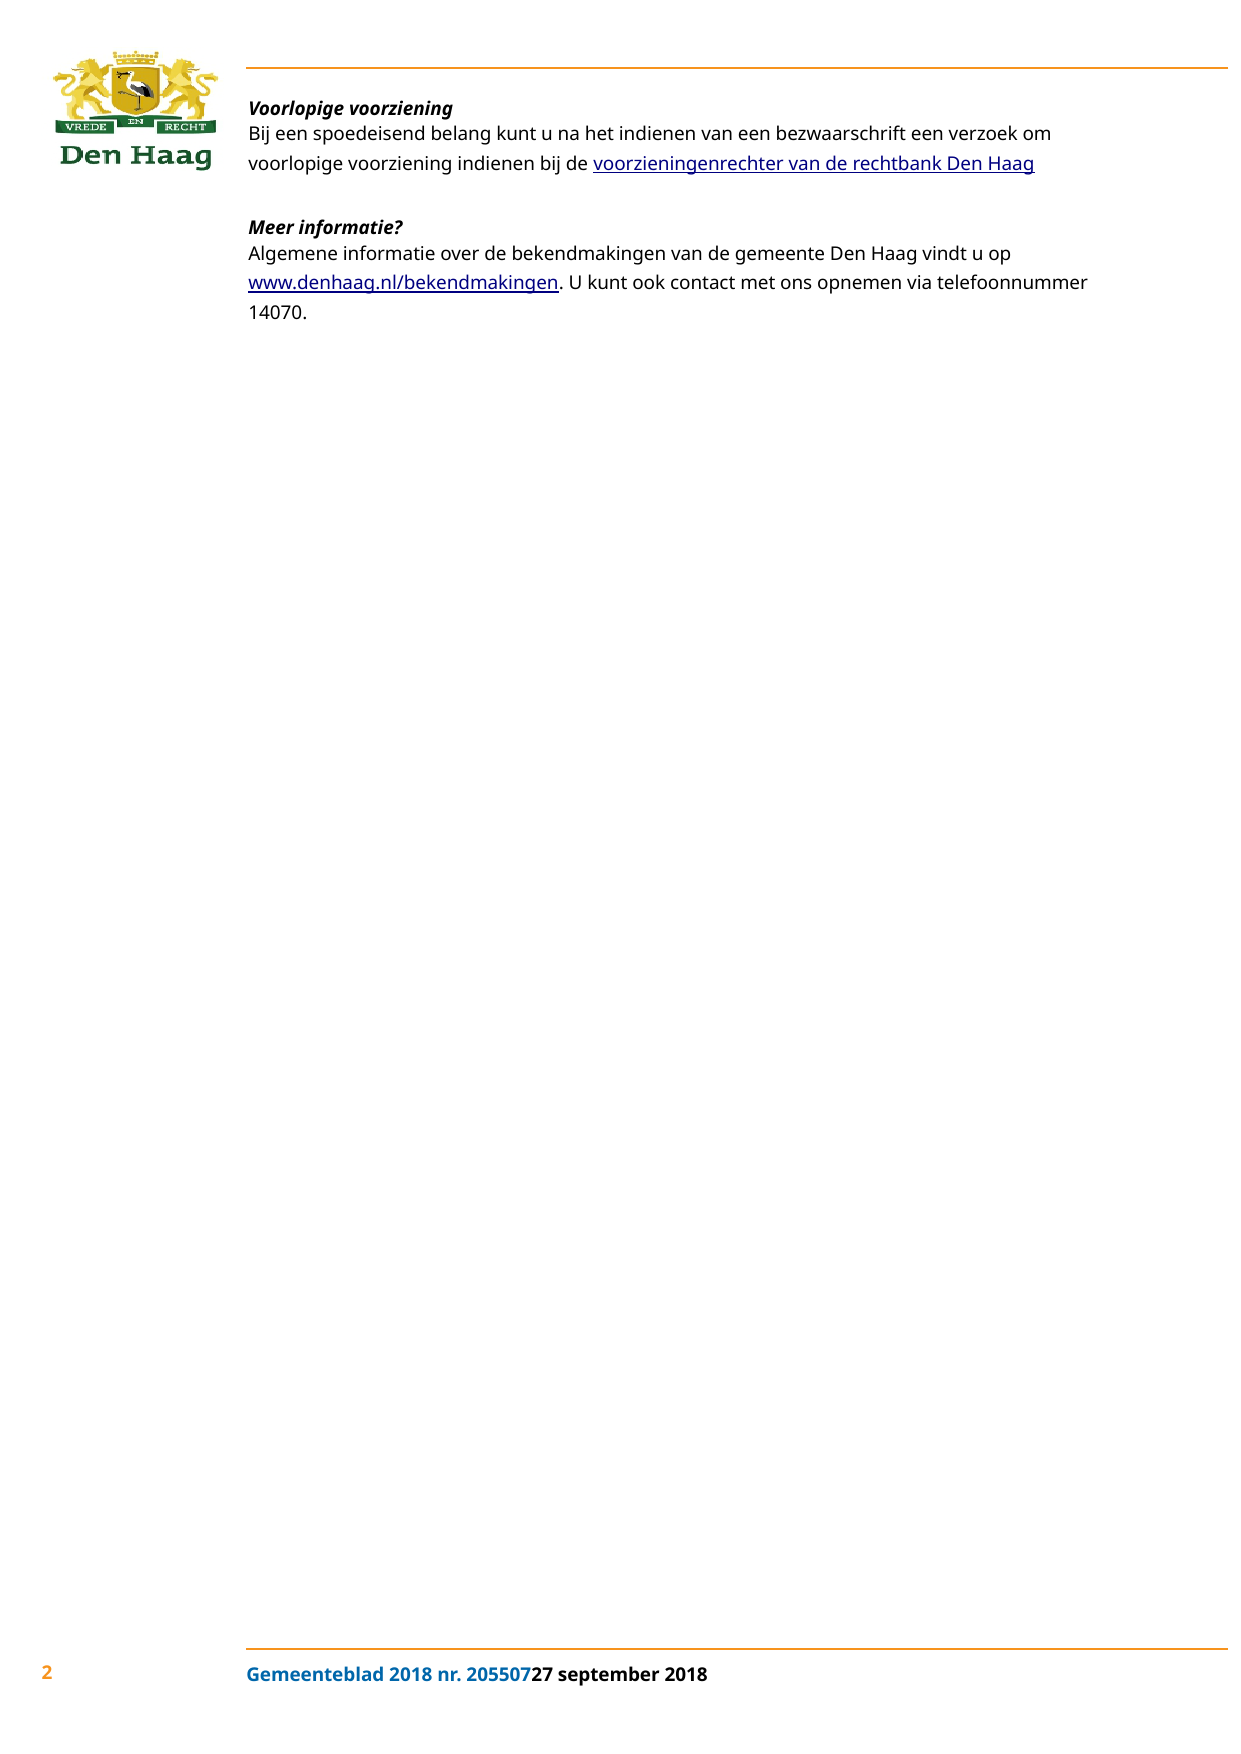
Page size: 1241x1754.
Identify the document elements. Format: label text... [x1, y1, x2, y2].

text Bij een spoedeisend belang kunt u na het indienen van een bezwaarschrift een verzoek om voorlopige voorziening indienen bij de voorzieningenrechter van de rechtbank Den Haag [248, 121, 1152, 176]
picture [41, 47, 231, 172]
text Voorlopige voorziening [248, 95, 1152, 121]
text Algemene informatie over de bekendmakingen van de gemeente Den Haag vindt u op www.denhaag.nl/bekendmakingen. U kunt ook contact met ons opnemen via telefoonnummer 14070. [248, 240, 1152, 325]
text Meer informatie? [248, 214, 1152, 240]
